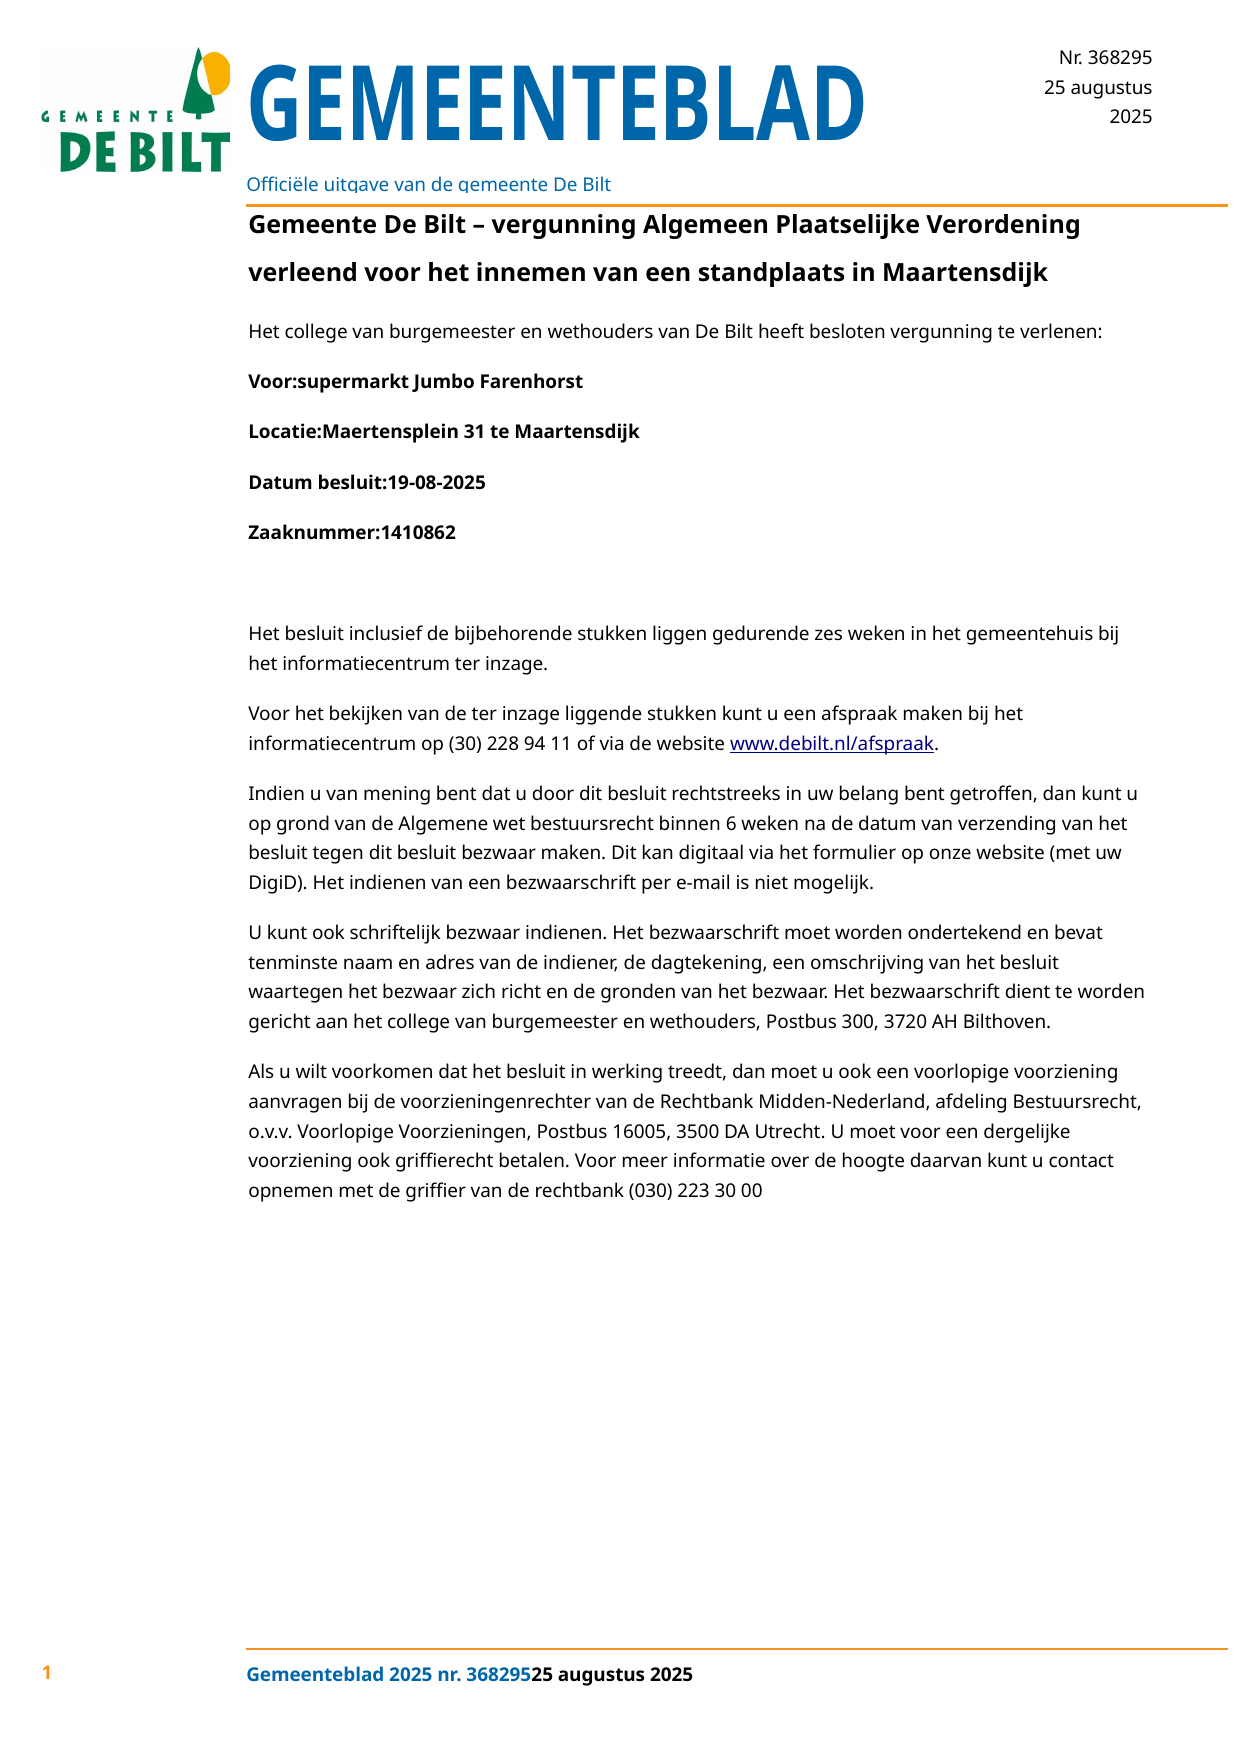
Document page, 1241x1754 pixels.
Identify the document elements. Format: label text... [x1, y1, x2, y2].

text Datum besluit:19-08-2025 [248, 469, 1152, 495]
text Indien u van mening bent dat u door dit besluit rechtstreeks in uw belang bent getroffen, dan kunt u op grond van de Algemene wet bestuursrecht binnen 6 weken na de datum van verzending van het besluit tegen dit besluit bezwaar maken. Dit kan digitaal via het formulier op onze website (met uw DigiD). Het indienen van een bezwaarschrift per e-mail is niet mogelijk. [248, 780, 1152, 895]
text Voor het bekijken van de ter inzage liggende stukken kunt u een afspraak maken bij het informatiecentrum op (30) 228 94 11 of via de website www.debilt.nl/afspraak. [248, 700, 1152, 756]
text Zaaknummer:1410862 [248, 519, 1152, 545]
text Voor:supermarkt Jumbo Farenhorst [248, 368, 1152, 394]
text Het college van burgemeester en wethouders van De Bilt heeft besloten vergunning te verlenen: [248, 318, 1152, 344]
text Gemeente De Bilt – vergunning Algemeen Plaatselijke Verordening verleend voor het innemen van een standplaats in Maartensdijk [248, 207, 1152, 288]
text U kunt ook schriftelijk bezwaar indienen. Het bezwaarschrift moet worden ondertekend en bevat tenminste naam en adres van de indiener, de dagtekening, een omschrijving van het besluit waartegen het bezwaar zich richt en de gronden van het bezwaar. Het bezwaarschrift dient te worden gericht aan het college van burgemeester en wethouders, Postbus 300, 3720 AH Bilthoven. [248, 919, 1152, 1034]
picture [41, 47, 231, 172]
text Locatie:Maertensplein 31 te Maartensdijk [248, 419, 1152, 444]
text Het besluit inclusief de bijbehorende stukken liggen gedurende zes weken in het gemeentehuis bij het informatiecentrum ter inzage. [248, 620, 1152, 676]
text Als u wilt voorkomen dat het besluit in werking treedt, dan moet u ook een voorlopige voorziening aanvragen bij de voorzieningenrechter van de Rechtbank Midden-Nederland, afdeling Bestuursrecht, o.v.v. Voorlopige Voorzieningen, Postbus 16005, 3500 DA Utrecht. U moet voor een dergelijke voorziening ook griffierecht betalen. Voor meer informatie over de hoogte daarvan kunt u contact opnemen met de griffier van de rechtbank (030) 223 30 00 [248, 1059, 1152, 1203]
